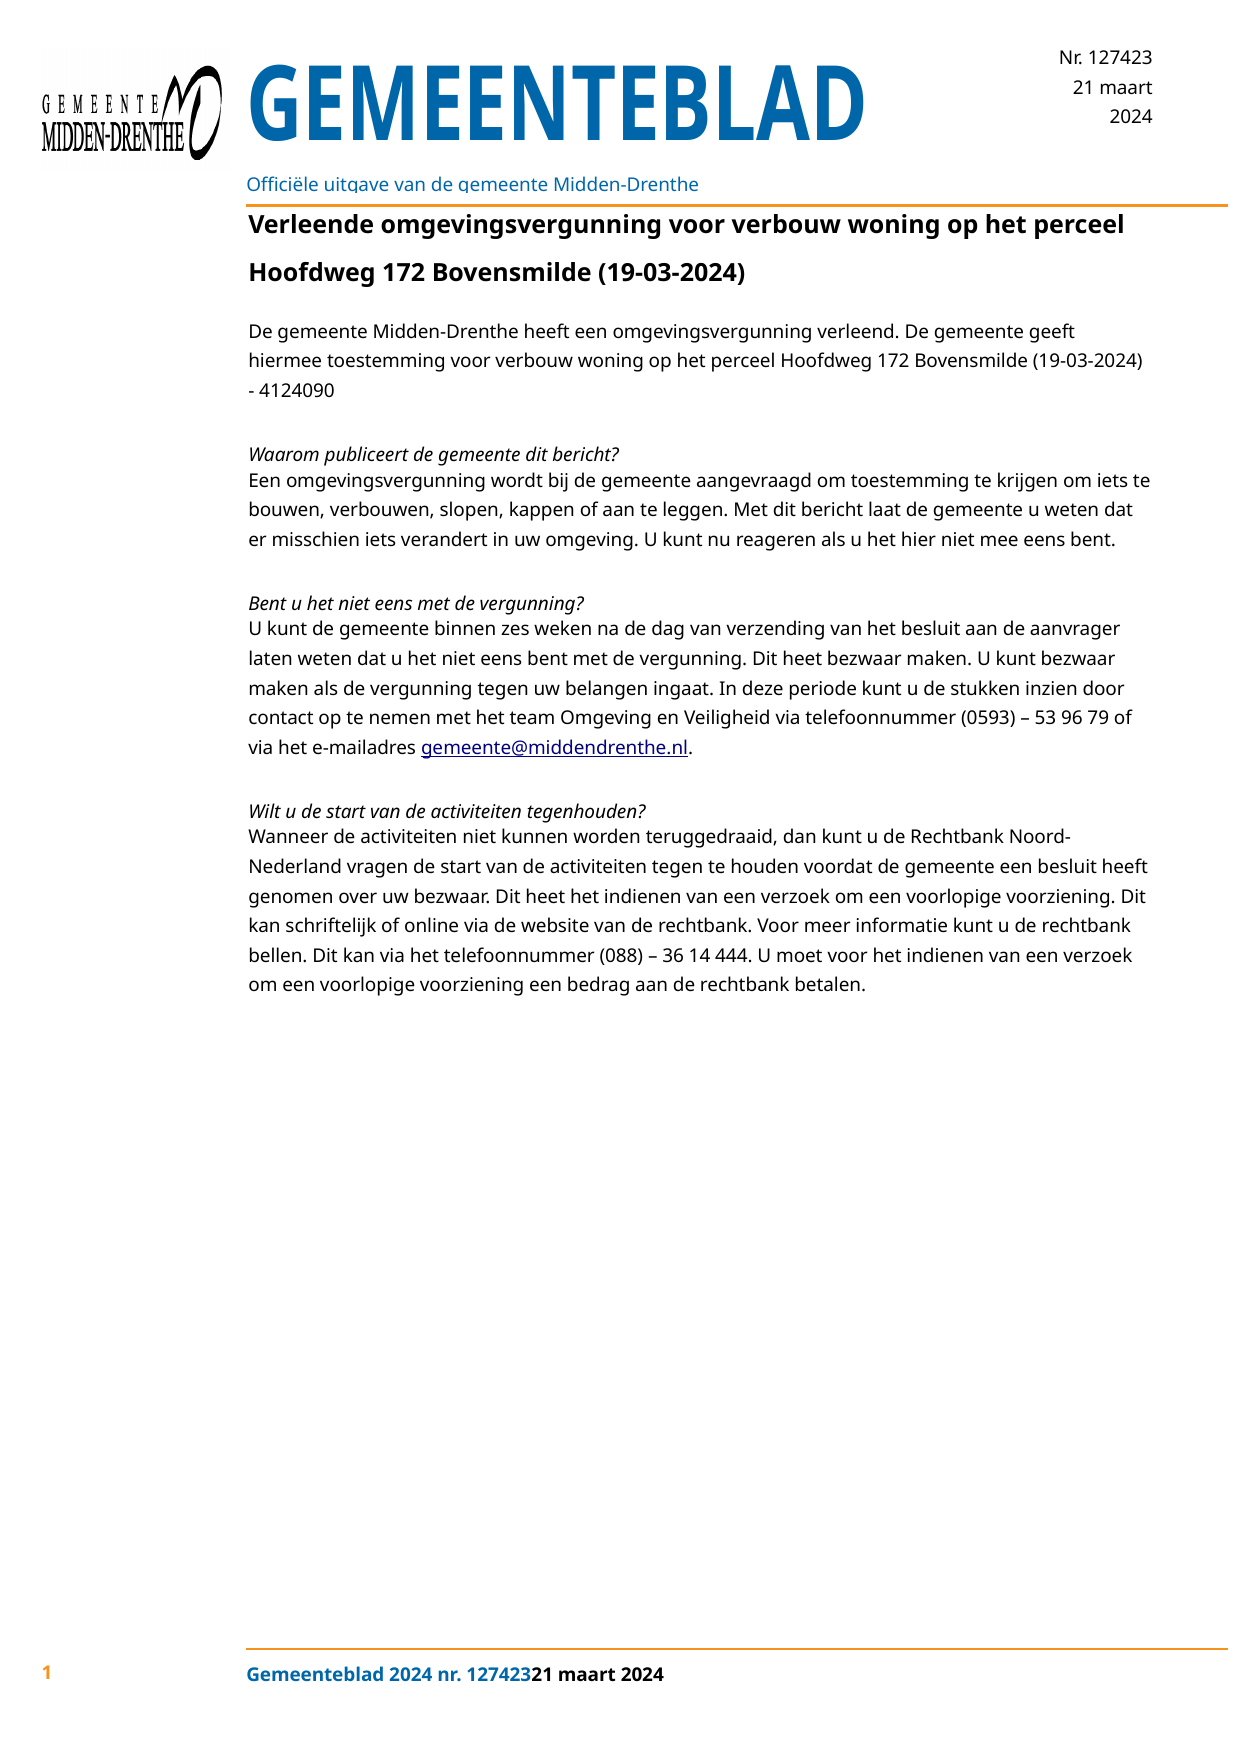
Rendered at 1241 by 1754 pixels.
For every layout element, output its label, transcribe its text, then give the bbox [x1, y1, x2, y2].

picture [41, 47, 231, 172]
text U kunt de gemeente binnen zes weken na de dag van verzending van het besluit aan de aanvrager laten weten dat u het niet eens bent met de vergunning. Dit heet bezwaar maken. U kunt bezwaar maken als de vergunning tegen uw belangen ingaat. In deze periode kunt u de stukken inzien door contact op te nemen met het team Omgeving en Veiligheid via telefoonnummer (0593) – 53 96 79 of via het e-mailadres gemeente@middendrenthe.nl. [248, 616, 1152, 760]
text Een omgevingsvergunning wordt bij de gemeente aangevraagd om toestemming te krijgen om iets te bouwen, verbouwen, slopen, kappen of aan te leggen. Met dit bericht laat de gemeente u weten dat er misschien iets verandert in uw omgeving. U kunt nu reageren als u het hier niet mee eens bent. [248, 467, 1152, 552]
text Wilt u de start van de activiteiten tegenhouden? [248, 798, 1152, 824]
text Verleende omgevingsvergunning voor verbouw woning op het perceel Hoofdweg 172 Bovensmilde (19-03-2024) [248, 207, 1152, 288]
text De gemeente Midden-Drenthe heeft een omgevingsvergunning verleend. De gemeente geeft hiermee toestemming voor verbouw woning op het perceel Hoofdweg 172 Bovensmilde (19-03-2024) - 4124090 [248, 318, 1152, 403]
text Waarom publiceert de gemeente dit bericht? [248, 441, 1152, 467]
text Wanneer de activiteiten niet kunnen worden teruggedraaid, dan kunt u de Rechtbank Noord-Nederland vragen de start van de activiteiten tegen te houden voordat de gemeente een besluit heeft genomen over uw bezwaar. Dit heet het indienen van een verzoek om een voorlopige voorziening. Dit kan schriftelijk of online via de website van de rechtbank. Voor meer informatie kunt u de rechtbank bellen. Dit kan via het telefoonnummer (088) – 36 14 444. U moet voor het indienen van een verzoek om een voorlopige voorziening een bedrag aan de rechtbank betalen. [248, 824, 1152, 997]
text Bent u het niet eens met de vergunning? [248, 590, 1152, 616]
